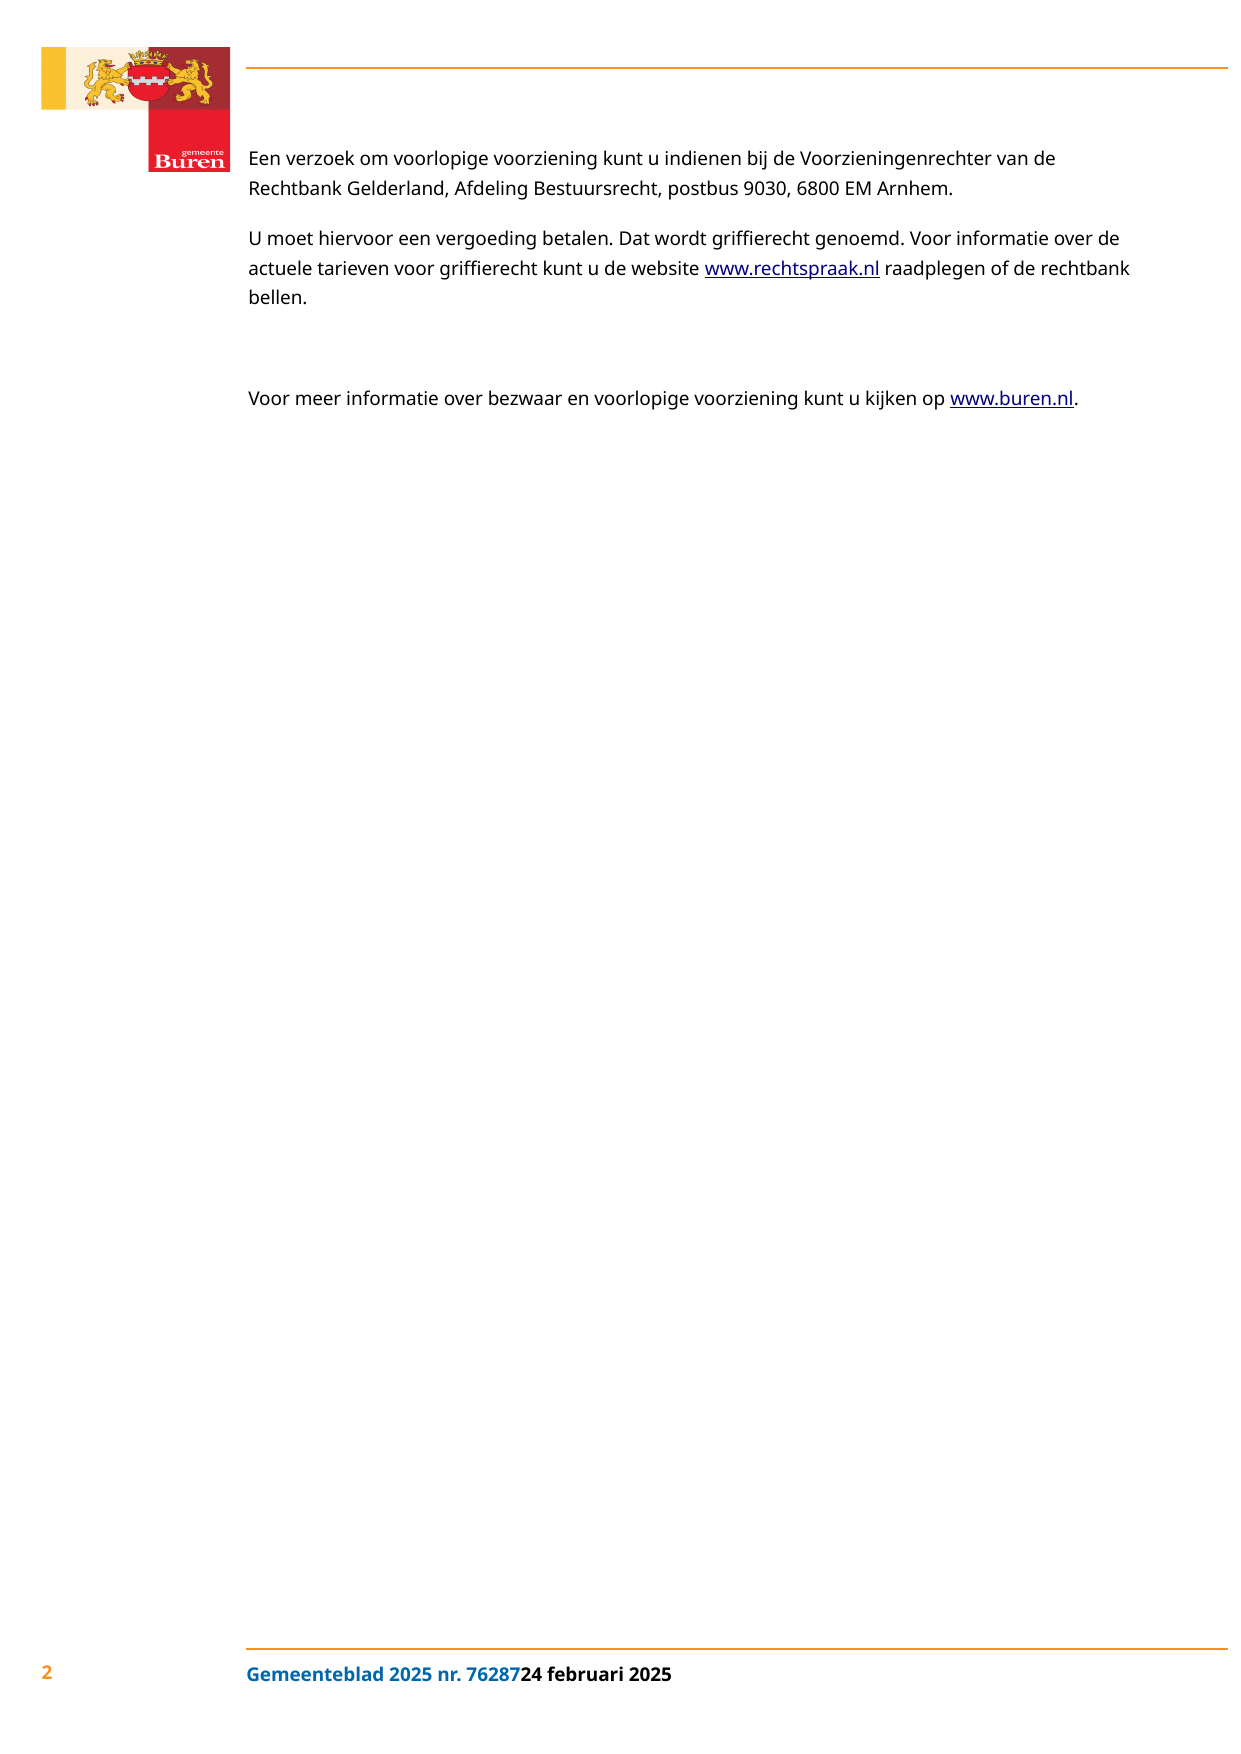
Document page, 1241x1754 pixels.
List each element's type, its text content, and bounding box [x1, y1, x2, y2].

text U moet hiervoor een vergoeding betalen. Dat wordt griffierecht genoemd. Voor informatie over de actuele tarieven voor griffierecht kunt u de website www.rechtspraak.nl raadplegen of de rechtbank bellen. [248, 225, 1152, 310]
picture [41, 47, 231, 172]
text Een verzoek om voorlopige voorziening kunt u indienen bij de Voorzieningenrechter van de Rechtbank Gelderland, Afdeling Bestuursrecht, postbus 9030, 6800 EM Arnhem. [248, 145, 1152, 201]
text Voor meer informatie over bezwaar en voorlopige voorziening kunt u kijken op www.buren.nl. [248, 385, 1152, 411]
